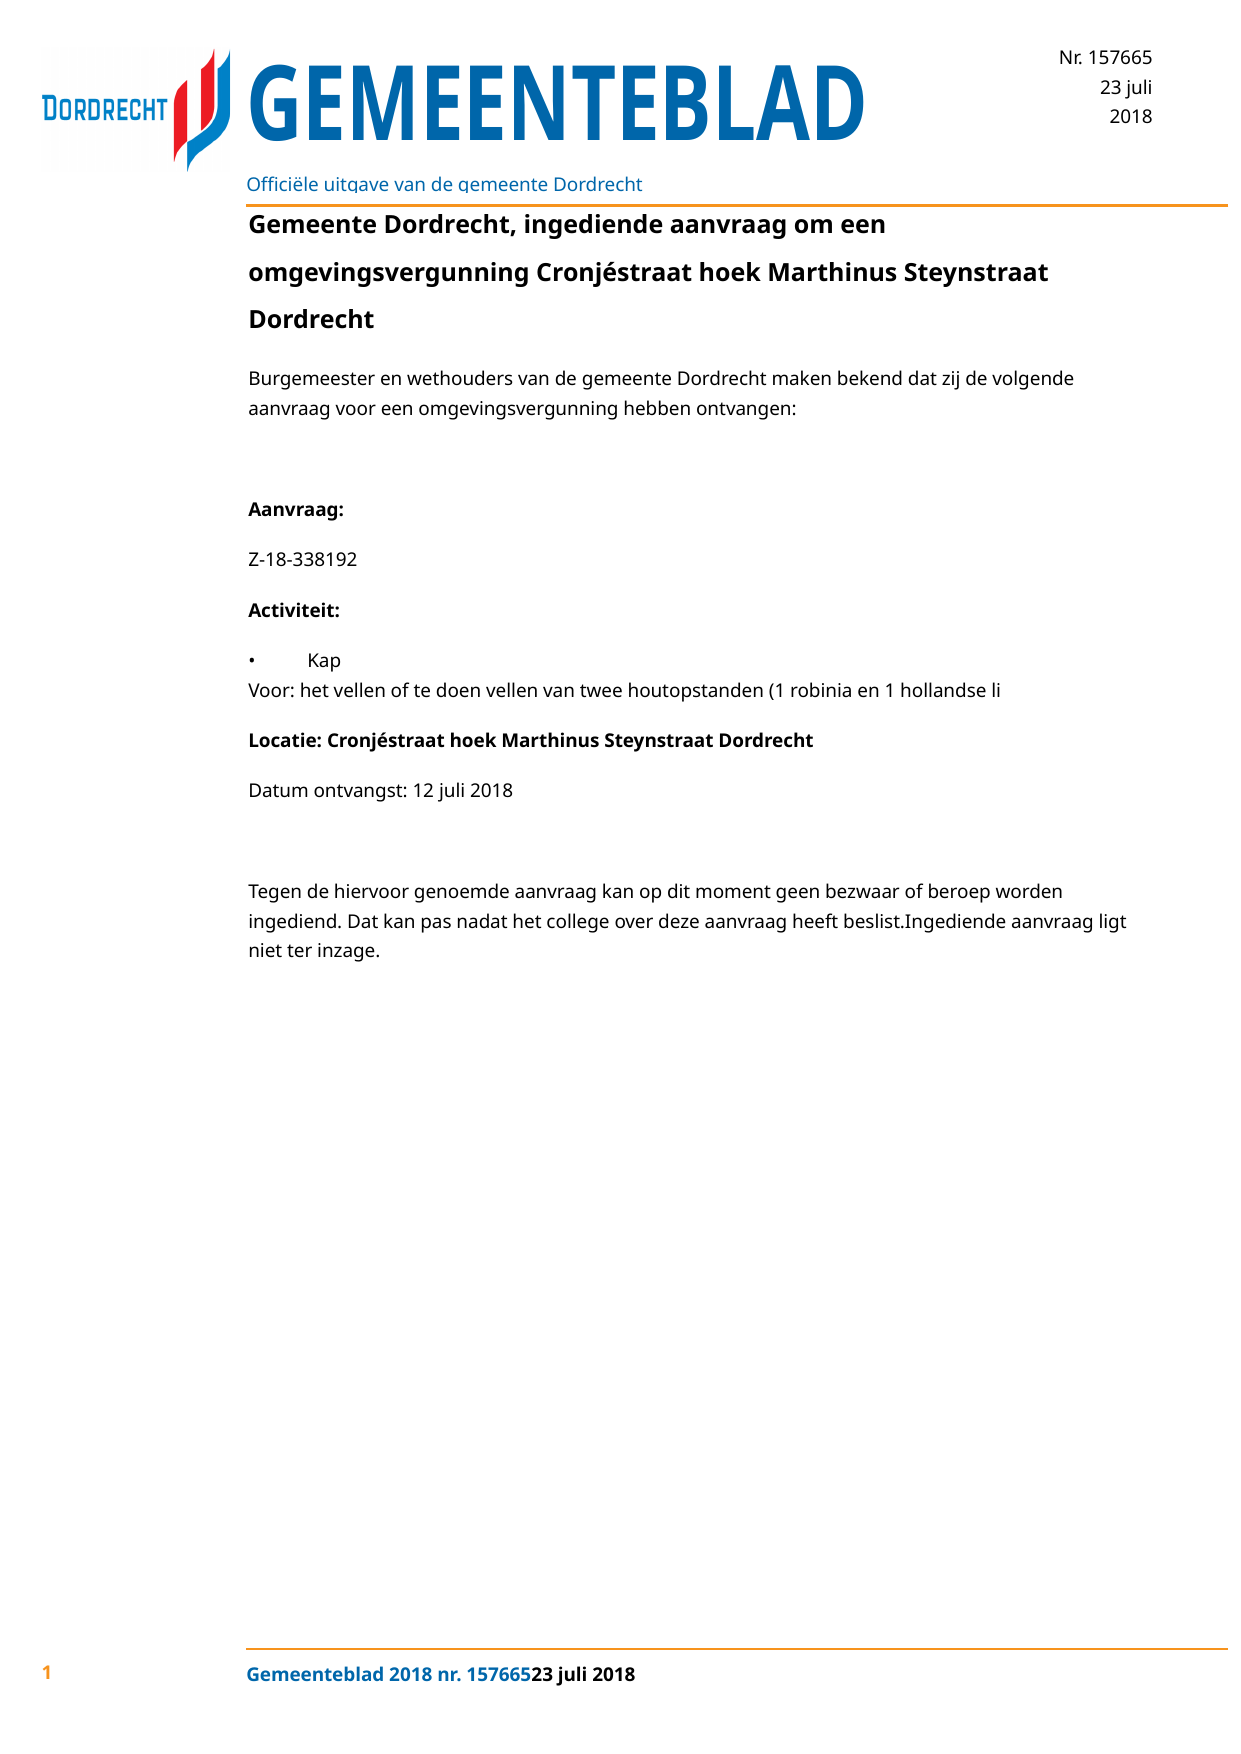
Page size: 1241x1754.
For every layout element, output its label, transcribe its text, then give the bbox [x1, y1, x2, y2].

text Gemeente Dordrecht, ingediende aanvraag om een omgevingsvergunning Cronjéstraat hoek Marthinus Steynstraat Dordrecht [248, 207, 1152, 336]
text Activiteit: [248, 597, 1152, 622]
text Locatie: Cronjéstraat hoek Marthinus Steynstraat Dordrecht [248, 727, 1152, 753]
text Tegen de hiervoor genoemde aanvraag kan op dit moment geen bezwaar of beroep worden ingediend. Dat kan pas nadat het college over deze aanvraag heeft beslist.Ingediende aanvraag ligt niet ter inzage. [248, 878, 1152, 963]
text Burgemeester en wethouders van de gemeente Dordrecht maken bekend dat zij de volgende aanvraag voor een omgevingsvergunning hebben ontvangen: [248, 366, 1152, 421]
text Aanvraag: [248, 496, 1152, 522]
text Z-18-338192 [248, 546, 1152, 572]
list Kap [248, 647, 1152, 673]
text Datum ontvangst: 12 juli 2018 [248, 778, 1152, 803]
text Voor: het vellen of te doen vellen van twee houtopstanden (1 robinia en 1 hollandse li [248, 677, 1152, 702]
picture [41, 47, 231, 172]
